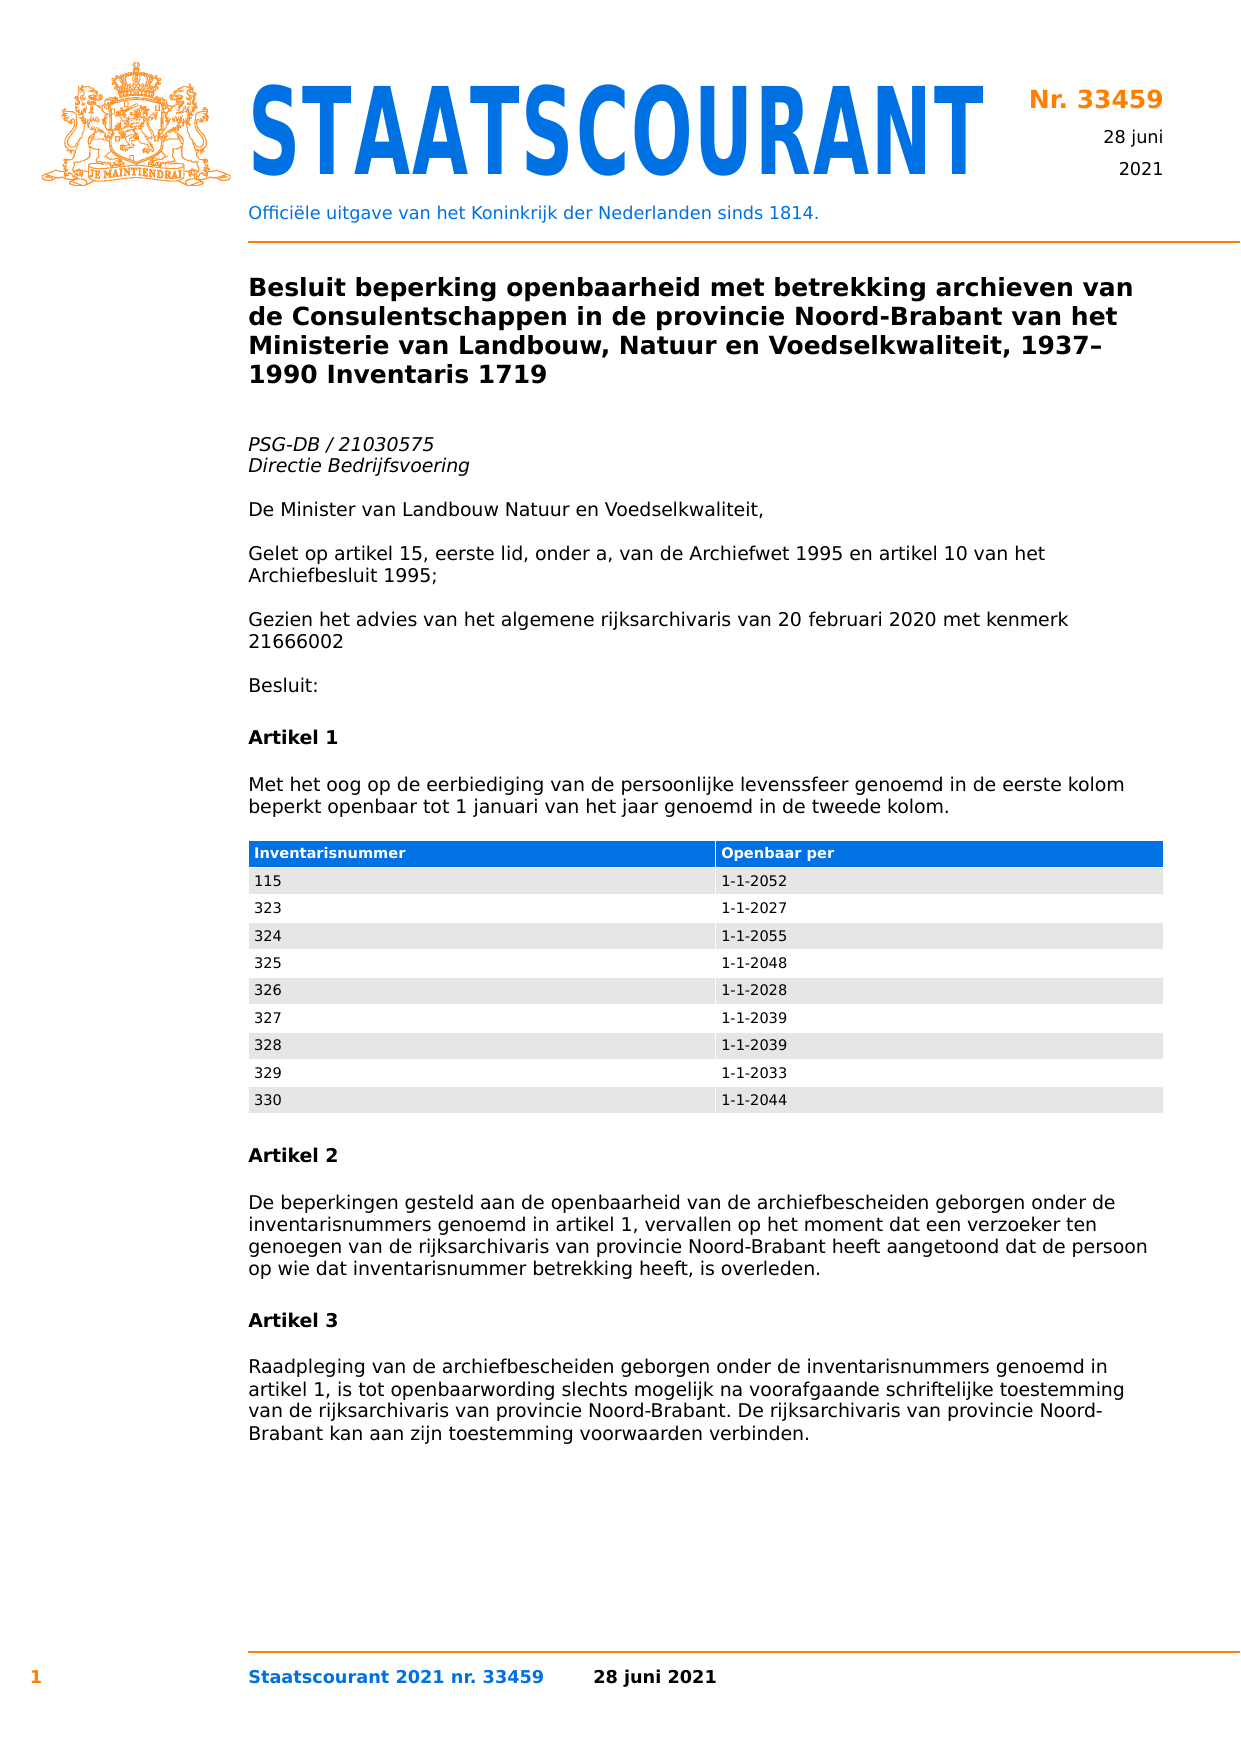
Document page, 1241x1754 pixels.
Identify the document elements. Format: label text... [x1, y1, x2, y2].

subtitle Artikel 1 [248, 727, 1163, 749]
table_cell 328 [249, 1033, 715, 1059]
table_header Openbaar per [716, 841, 1163, 867]
table_header [25, 62, 248, 241]
table_cell 1-1-2048 [716, 950, 1163, 977]
text Met het oog op de eerbiediging van de persoonlijke levenssfeer genoemd in de eerste kolom beperkt openbaar tot 1 januari van het jaar genoemd in de tweede kolom. [248, 774, 1163, 818]
text De beperkingen gesteld aan de openbaarheid van de archiefbescheiden geborgen onder de inventarisnummers genoemd in artikel 1, vervallen op het moment dat een verzoeker ten genoegen van de rijksarchivaris van provincie Noord-Brabant heeft aangetoond dat de persoon op wie dat inventarisnummer betrekking heeft, is overleden. [248, 1192, 1163, 1279]
table_cell 323 [249, 895, 715, 922]
table_cell 1-1-2039 [716, 1005, 1163, 1031]
subtitle Besluit beperking openbaarheid met betrekking archieven van de Consulentschappen in de provincie Noord-Brabant van het Ministerie van Landbouw, Natuur en Voedselkwaliteit, 1937–1990 Inventaris 1719 [248, 273, 1163, 390]
text Directie Bedrijfsvoering [248, 455, 1163, 477]
table_cell 330 [249, 1087, 715, 1113]
table_cell 325 [249, 950, 715, 977]
table_cell 1-1-2055 [716, 923, 1163, 949]
table_cell 326 [249, 978, 715, 1004]
text Gezien het advies van het algemene rijksarchivaris van 20 februari 2020 met kenmerk 21666002 [248, 609, 1163, 653]
table_cell 1-1-2033 [716, 1060, 1163, 1086]
table_cell 327 [249, 1005, 715, 1031]
text De Minister van Landbouw Natuur en Voedselkwaliteit, [248, 499, 1163, 521]
picture [41, 62, 231, 186]
table_cell 115 [249, 868, 715, 894]
text PSG-DB / 21030575 [248, 433, 1163, 455]
table_cell 1-1-2028 [716, 978, 1163, 1004]
text Gelet op artikel 15, eerste lid, onder a, van de Archiefwet 1995 en artikel 10 van het Archiefbesluit 1995; [248, 543, 1163, 587]
table_cell Officiële uitgave van het Koninkrijk der Nederlanden sinds 1814. [248, 203, 1240, 241]
table_header STAATSCOURANT [248, 62, 998, 203]
text Raadpleging van de archiefbescheiden geborgen onder de inventarisnummers genoemd in artikel 1, is tot openbaarwording slechts mogelijk na voorafgaande schriftelijke toestemming van de rijksarchivaris van provincie Noord-Brabant. De rijksarchivaris van provincie Noord-Brabant kan aan zijn toestemming voorwaarden verbinden. [248, 1356, 1163, 1444]
table_cell 329 [249, 1060, 715, 1086]
text Besluit: [248, 675, 1163, 697]
table_cell 1-1-2027 [716, 895, 1163, 922]
table_cell 1-1-2052 [716, 868, 1163, 894]
table_cell 28 juni [998, 121, 1240, 153]
table_cell 2021 [998, 153, 1240, 203]
subtitle Artikel 3 [248, 1309, 1163, 1331]
table_cell 1-1-2044 [716, 1087, 1163, 1113]
table_header Inventarisnummer [249, 841, 715, 867]
subtitle Artikel 2 [248, 1144, 1163, 1167]
table_cell 1-1-2039 [716, 1033, 1163, 1059]
table_header Nr. 33459 [998, 62, 1240, 121]
table_cell 324 [249, 923, 715, 949]
